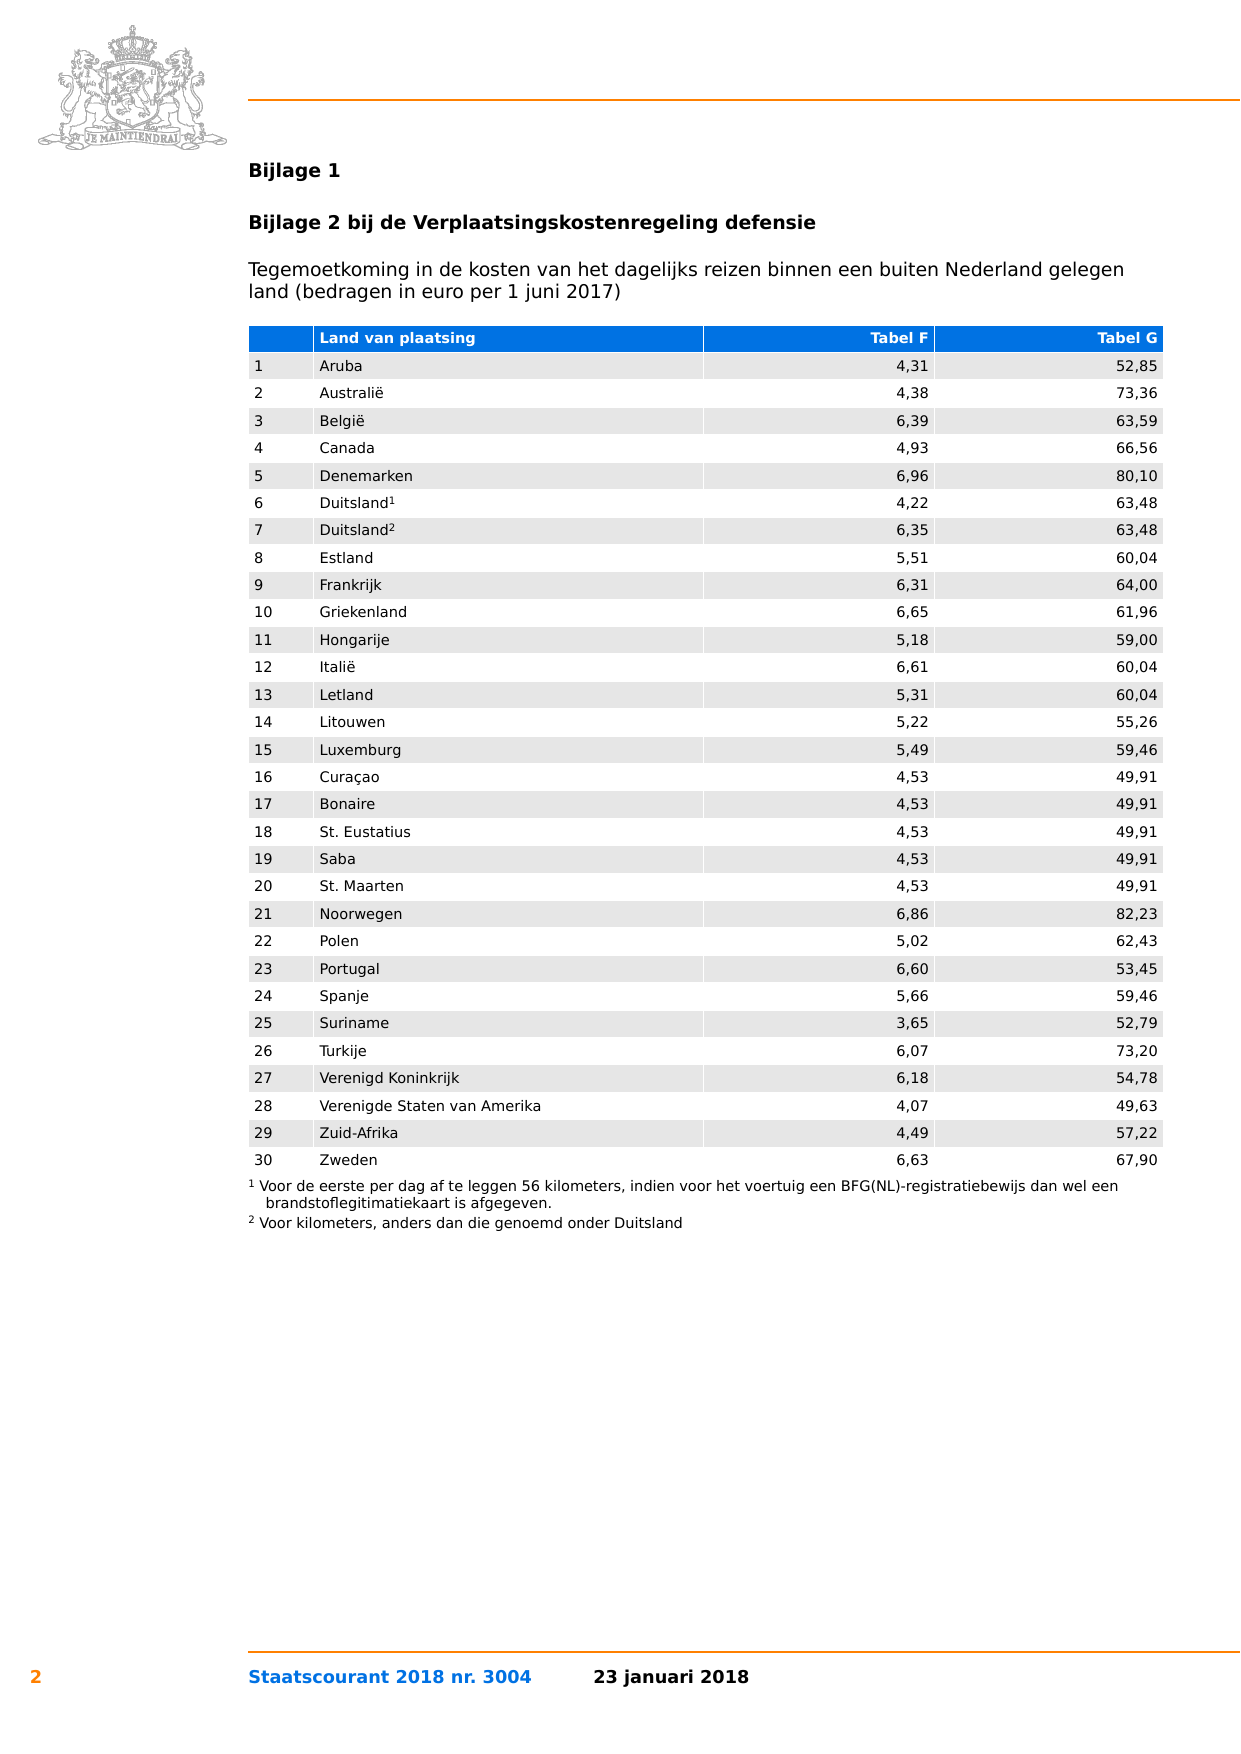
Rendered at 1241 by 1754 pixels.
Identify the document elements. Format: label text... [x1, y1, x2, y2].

table_cell 4,53 [704, 819, 934, 845]
table_cell 60,04 [935, 545, 1163, 571]
table_cell Spanje [314, 983, 703, 1009]
table_cell 22 [249, 929, 313, 955]
table_cell 2 [249, 381, 313, 407]
table_cell 5,22 [704, 709, 934, 736]
table_cell 5,49 [704, 737, 934, 763]
table_cell 16 [249, 764, 313, 790]
table_cell 64,00 [935, 572, 1163, 599]
table_cell 52,85 [935, 353, 1163, 379]
table_cell 49,91 [935, 846, 1163, 873]
table_cell 17 [249, 791, 313, 818]
table_cell 63,59 [935, 408, 1163, 434]
table_cell 4,22 [704, 490, 934, 516]
picture [38, 25, 227, 150]
table_cell 29 [249, 1120, 313, 1147]
subtitle Bijlage 2 bij de Verplaatsingskostenregeling defensie [248, 212, 1163, 234]
table_cell 4,53 [704, 764, 934, 790]
table_cell 20 [249, 874, 313, 900]
table_cell 55,26 [935, 709, 1163, 736]
table_cell 5,18 [704, 627, 934, 653]
table_cell Zweden [314, 1148, 703, 1174]
table_cell 12 [249, 655, 313, 681]
table_header [249, 326, 313, 352]
table_cell 57,22 [935, 1120, 1163, 1147]
table_cell Curaçao [314, 764, 703, 790]
table_cell 3,65 [704, 1011, 934, 1037]
table_cell 66,56 [935, 435, 1163, 462]
table_cell 5,66 [704, 983, 934, 1009]
table_cell 1 Voor de eerste per dag af te leggen 56 kilometers, indien voor het voertuig een BFG(NL)-registratiebewijs dan wel een brandstoflegitimatiekaart is afgegeven. 2 Voor kilometers, anders dan die genoemd onder Duitsland [248, 1175, 1163, 1231]
table_cell 6 [249, 490, 313, 516]
table_cell 3 [249, 408, 313, 434]
table_cell 13 [249, 682, 313, 708]
table_cell 5,31 [704, 682, 934, 708]
table_cell 4,31 [704, 353, 934, 379]
table_cell Litouwen [314, 709, 703, 736]
table_cell 59,46 [935, 737, 1163, 763]
table_cell 4 [249, 435, 313, 462]
table_cell Duitsland2 [314, 518, 703, 544]
table_cell 5,02 [704, 929, 934, 955]
table_cell 5,51 [704, 545, 934, 571]
table_cell 6,35 [704, 518, 934, 544]
table_cell 62,43 [935, 929, 1163, 955]
table_cell 9 [249, 572, 313, 599]
subtitle Bijlage 1 [248, 160, 1163, 182]
table_cell België [314, 408, 703, 434]
table_cell Noorwegen [314, 901, 703, 927]
table_cell 23 [249, 956, 313, 982]
table_cell 24 [249, 983, 313, 1009]
table_cell 30 [249, 1148, 313, 1174]
table_cell 4,53 [704, 791, 934, 818]
table_cell 54,78 [935, 1065, 1163, 1092]
table_cell 6,07 [704, 1038, 934, 1064]
table_cell 8 [249, 545, 313, 571]
table_cell 49,91 [935, 791, 1163, 818]
table_cell Hongarije [314, 627, 703, 653]
table_cell 4,53 [704, 846, 934, 873]
table_cell Duitsland1 [314, 490, 703, 516]
text Tegemoetkoming in de kosten van het dagelijks reizen binnen een buiten Nederland gelegen land (bedragen in euro per 1 juni 2017) [248, 259, 1163, 303]
table_cell 60,04 [935, 682, 1163, 708]
table_cell Verenigde Staten van Amerika [314, 1093, 703, 1119]
table_cell 6,65 [704, 600, 934, 626]
table_cell 49,91 [935, 764, 1163, 790]
table_cell 59,00 [935, 627, 1163, 653]
table_header Tabel F [704, 326, 934, 352]
table_cell 14 [249, 709, 313, 736]
table_cell 27 [249, 1065, 313, 1092]
table_cell 1 [249, 353, 313, 379]
table_cell 4,49 [704, 1120, 934, 1147]
table_cell Bonaire [314, 791, 703, 818]
table_cell 53,45 [935, 956, 1163, 982]
table_header Land van plaatsing [314, 326, 703, 352]
table_cell 5 [249, 463, 313, 489]
table_cell 6,18 [704, 1065, 934, 1092]
table_cell 28 [249, 1093, 313, 1119]
table_cell 63,48 [935, 518, 1163, 544]
table_cell 73,36 [935, 381, 1163, 407]
table_cell Luxemburg [314, 737, 703, 763]
table_cell 18 [249, 819, 313, 845]
table_cell Zuid-Afrika [314, 1120, 703, 1147]
table_cell 21 [249, 901, 313, 927]
table_cell Frankrijk [314, 572, 703, 599]
table_cell Griekenland [314, 600, 703, 626]
table_cell 61,96 [935, 600, 1163, 626]
table_cell 63,48 [935, 490, 1163, 516]
table_cell 25 [249, 1011, 313, 1037]
table_cell 6,86 [704, 901, 934, 927]
table_cell Estland [314, 545, 703, 571]
table_cell 6,96 [704, 463, 934, 489]
table_cell Polen [314, 929, 703, 955]
table_cell 59,46 [935, 983, 1163, 1009]
table_cell Turkije [314, 1038, 703, 1064]
table_cell 4,93 [704, 435, 934, 462]
table_cell 49,91 [935, 819, 1163, 845]
table_cell 6,31 [704, 572, 934, 599]
table_cell 15 [249, 737, 313, 763]
table_cell 52,79 [935, 1011, 1163, 1037]
table_cell Denemarken [314, 463, 703, 489]
table_cell 49,63 [935, 1093, 1163, 1119]
table_cell 80,10 [935, 463, 1163, 489]
table_cell Canada [314, 435, 703, 462]
table_cell 82,23 [935, 901, 1163, 927]
table_header Tabel G [935, 326, 1163, 352]
table_cell Australië [314, 381, 703, 407]
table_cell 6,63 [704, 1148, 934, 1174]
table_cell 4,53 [704, 874, 934, 900]
table_cell 6,39 [704, 408, 934, 434]
table_cell 7 [249, 518, 313, 544]
table_cell 67,90 [935, 1148, 1163, 1174]
table_cell Portugal [314, 956, 703, 982]
table_cell Letland [314, 682, 703, 708]
table_cell St. Maarten [314, 874, 703, 900]
table_cell Aruba [314, 353, 703, 379]
table_cell Italië [314, 655, 703, 681]
table_cell 11 [249, 627, 313, 653]
table_cell Suriname [314, 1011, 703, 1037]
table_cell 60,04 [935, 655, 1163, 681]
table_cell 6,60 [704, 956, 934, 982]
table_cell 49,91 [935, 874, 1163, 900]
table_cell 4,38 [704, 381, 934, 407]
table_cell 6,61 [704, 655, 934, 681]
table_cell 4,07 [704, 1093, 934, 1119]
table_cell 10 [249, 600, 313, 626]
table_cell 19 [249, 846, 313, 873]
table_cell 26 [249, 1038, 313, 1064]
table_cell St. Eustatius [314, 819, 703, 845]
table_cell 73,20 [935, 1038, 1163, 1064]
table_cell Verenigd Koninkrijk [314, 1065, 703, 1092]
table_cell Saba [314, 846, 703, 873]
